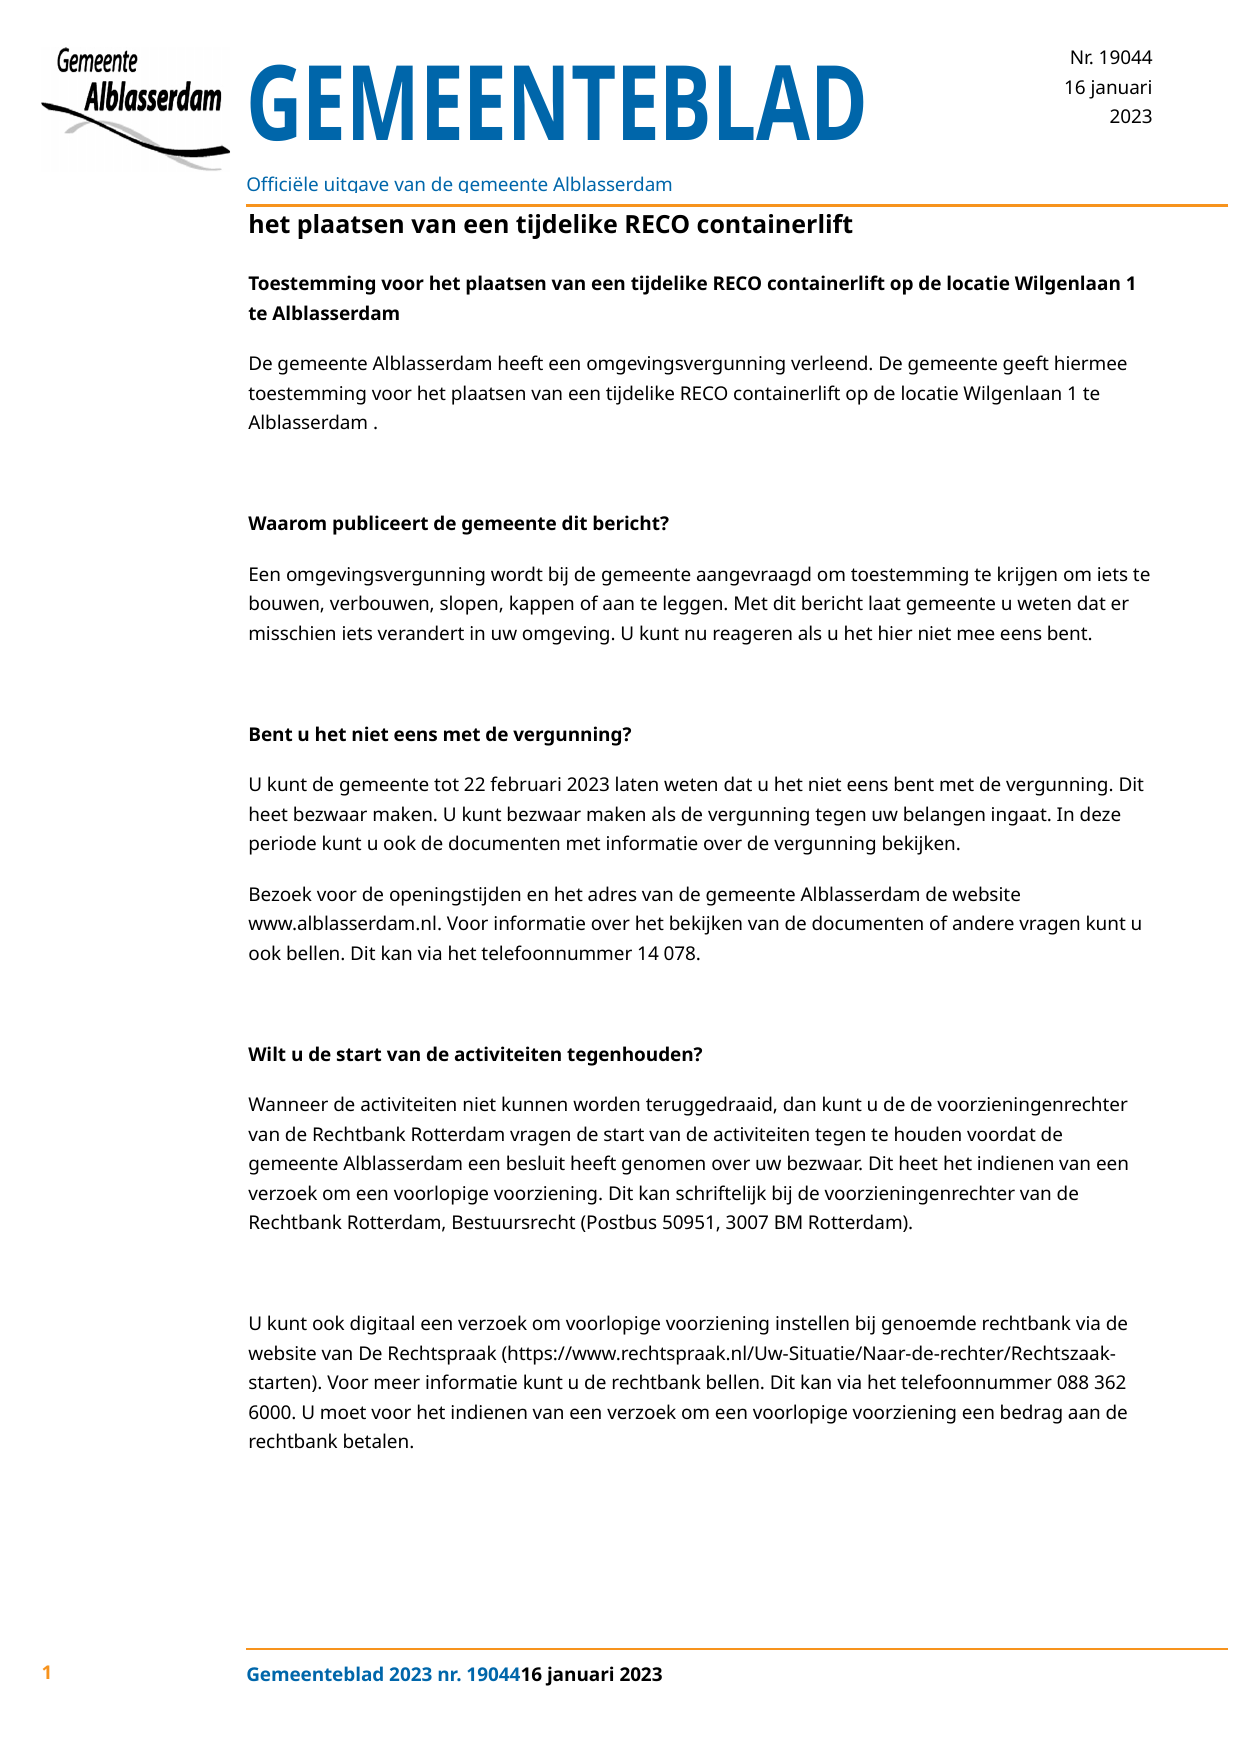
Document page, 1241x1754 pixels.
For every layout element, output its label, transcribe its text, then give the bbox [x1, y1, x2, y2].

text Bezoek voor de openingstijden en het adres van de gemeente Alblasserdam de website www.alblasserdam.nl. Voor informatie over het bekijken van de documenten of andere vragen kunt u ook bellen. Dit kan via het telefoonnummer 14 078. [248, 881, 1152, 966]
text Wilt u de start van de activiteiten tegenhouden? [248, 1041, 1152, 1066]
text Wanneer de activiteiten niet kunnen worden teruggedraaid, dan kunt u de de voorzieningenrechter van de Rechtbank Rotterdam vragen de start van de activiteiten tegen te houden voordat de gemeente Alblasserdam een besluit heeft genomen over uw bezwaar. Dit heet het indienen van een verzoek om een voorlopige voorziening. Dit kan schriftelijk bij de voorzieningenrechter van de Rechtbank Rotterdam, Bestuursrecht (Postbus 50951, 3007 BM Rotterdam). [248, 1091, 1152, 1235]
text De gemeente Alblasserdam heeft een omgevingsvergunning verleend. De gemeente geeft hiermee toestemming voor het plaatsen van een tijdelike RECO containerlift op de locatie Wilgenlaan 1 te Alblasserdam . [248, 350, 1152, 435]
text het plaatsen van een tijdelike RECO containerlift [248, 207, 1152, 241]
text Toestemming voor het plaatsen van een tijdelike RECO containerlift op de locatie Wilgenlaan 1 te Alblasserdam [248, 270, 1152, 326]
text Een omgevingsvergunning wordt bij de gemeente aangevraagd om toestemming te krijgen om iets te bouwen, verbouwen, slopen, kappen of aan te leggen. Met dit bericht laat gemeente u weten dat er misschien iets verandert in uw omgeving. U kunt nu reageren als u het hier niet mee eens bent. [248, 561, 1152, 646]
picture [41, 47, 231, 172]
text Waarom publiceert de gemeente dit bericht? [248, 510, 1152, 536]
text U kunt ook digitaal een verzoek om voorlopige voorziening instellen bij genoemde rechtbank via de website van De Rechtspraak (https://www.rechtspraak.nl/Uw-Situatie/Naar-de-rechter/Rechtszaak-starten). Voor meer informatie kunt u de rechtbank bellen. Dit kan via het telefoonnummer 088 362 6000. U moet voor het indienen van een verzoek om een voorlopige voorziening een bedrag aan de rechtbank betalen. [248, 1310, 1152, 1454]
text U kunt de gemeente tot 22 februari 2023 laten weten dat u het niet eens bent met de vergunning. Dit heet bezwaar maken. U kunt bezwaar maken als de vergunning tegen uw belangen ingaat. In deze periode kunt u ook de documenten met informatie over de vergunning bekijken. [248, 771, 1152, 856]
text Bent u het niet eens met de vergunning? [248, 721, 1152, 746]
